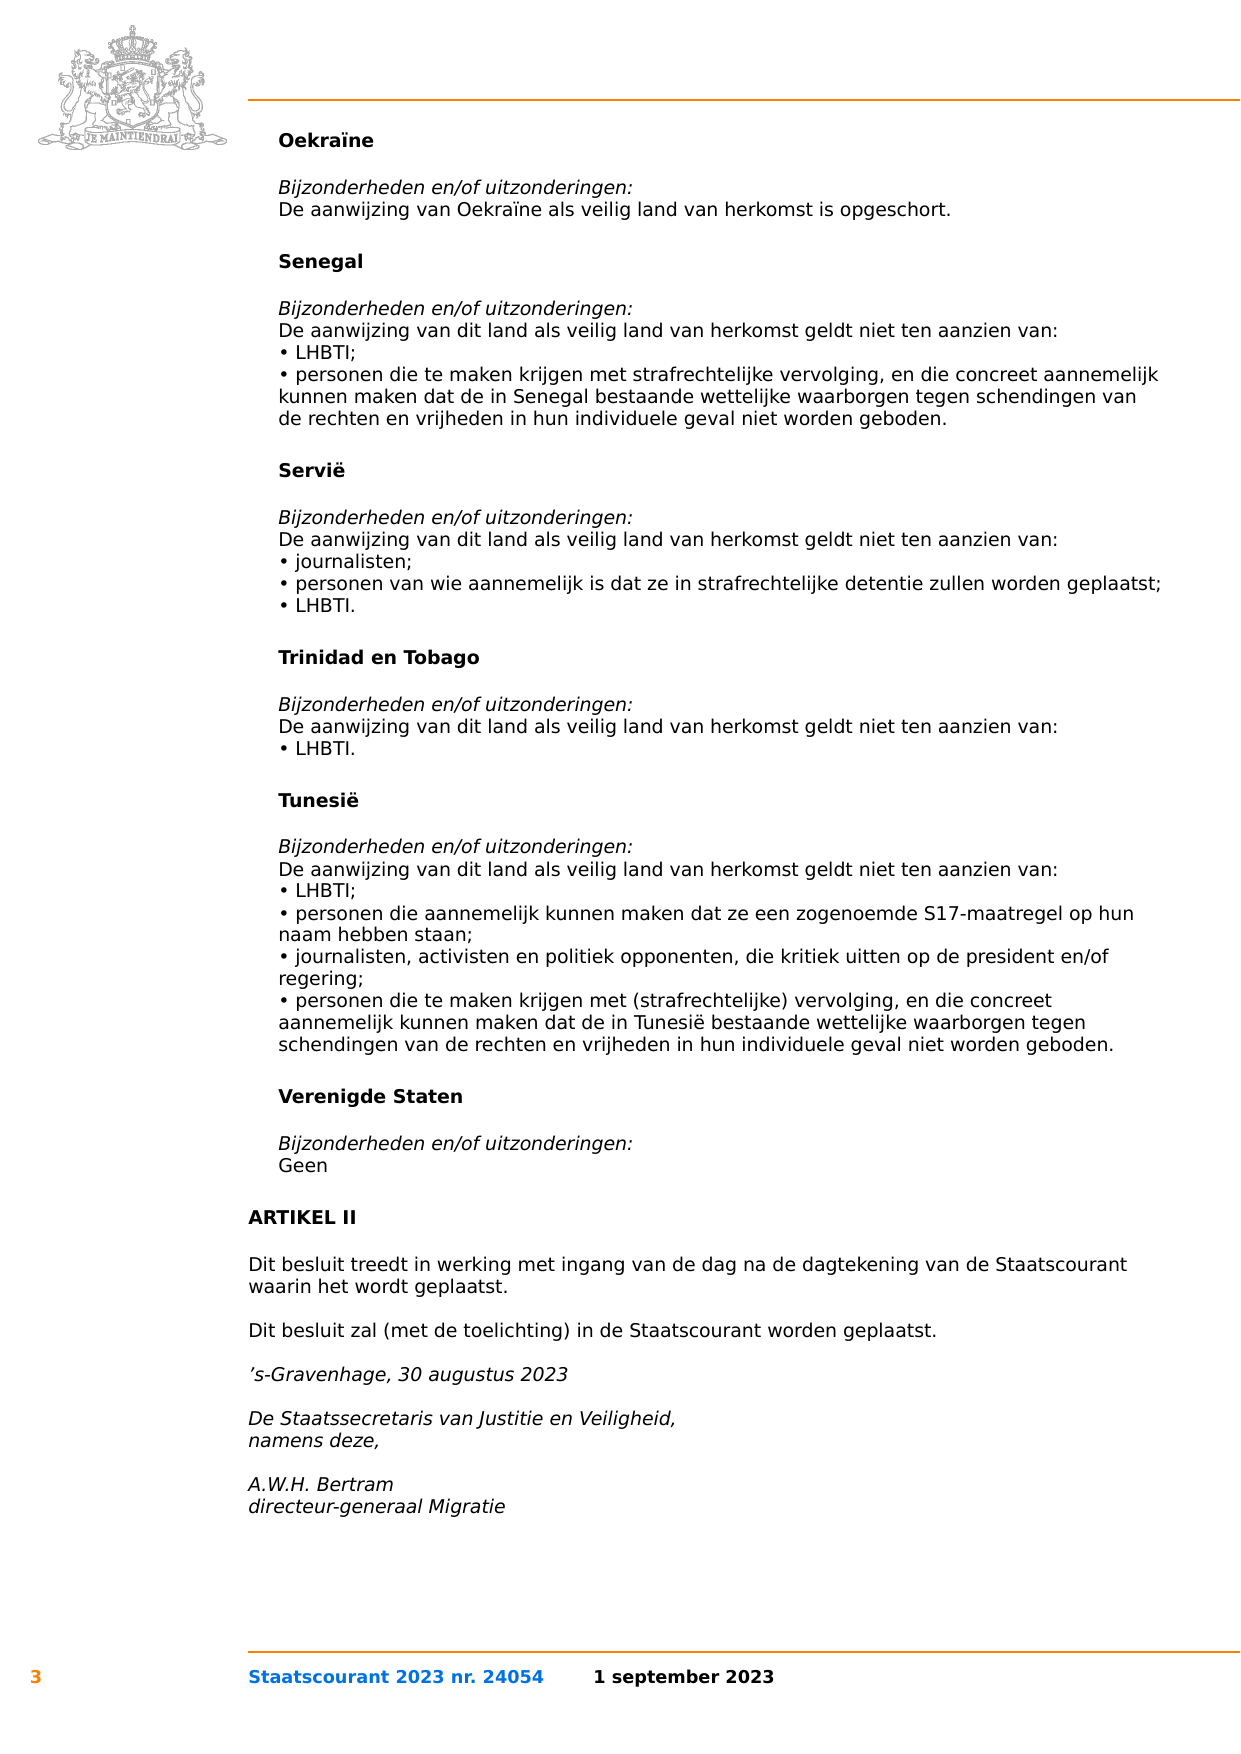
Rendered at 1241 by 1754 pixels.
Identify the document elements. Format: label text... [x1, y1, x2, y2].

text Dit besluit treedt in werking met ingang van de dag na de dagtekening van de Staatscourant waarin het wordt geplaatst. [248, 1254, 1163, 1298]
text De aanwijzing van dit land als veilig land van herkomst geldt niet ten aanzien van: [278, 529, 1163, 551]
text • personen die aannemelijk kunnen maken dat ze een zogenoemde S17-maatregel op hun naam hebben staan; [278, 902, 1163, 946]
text • journalisten; [278, 551, 1163, 573]
text • personen die te maken krijgen met (strafrechtelijke) vervolging, en die concreet aannemelijk kunnen maken dat de in Tunesië bestaande wettelijke waarborgen tegen schendingen van de rechten en vrijheden in hun individuele geval niet worden geboden. [278, 990, 1163, 1056]
text De Staatssecretaris van Justitie en Veiligheid, namens deze, A.W.H. Bertram directeur-generaal Migratie [248, 1408, 1163, 1518]
text Bijzonderheden en/of uitzonderingen: [278, 693, 1163, 716]
subtitle Senegal [278, 251, 1163, 273]
text De aanwijzing van dit land als veilig land van herkomst geldt niet ten aanzien van: [278, 858, 1163, 880]
text ’s-Gravenhage, 30 augustus 2023 [248, 1364, 1163, 1386]
subtitle Trinidad en Tobago [278, 647, 1163, 668]
text • LHBTI; [278, 342, 1163, 364]
text De aanwijzing van dit land als veilig land van herkomst geldt niet ten aanzien van: [278, 716, 1163, 737]
text Bijzonderheden en/of uitzonderingen: [278, 177, 1163, 199]
subtitle ARTIKEL II [248, 1207, 1163, 1229]
text • personen die te maken krijgen met strafrechtelijke vervolging, en die concreet aannemelijk kunnen maken dat de in Senegal bestaande wettelijke waarborgen tegen schendingen van de rechten en vrijheden in hun individuele geval niet worden geboden. [278, 364, 1163, 430]
text • journalisten, activisten en politiek opponenten, die kritiek uitten op de president en/of regering; [278, 946, 1163, 990]
subtitle Verenigde Staten [278, 1086, 1163, 1108]
text • LHBTI. [278, 594, 1163, 617]
subtitle Tunesië [278, 789, 1163, 811]
text • personen van wie aannemelijk is dat ze in strafrechtelijke detentie zullen worden geplaatst; [278, 573, 1163, 594]
subtitle Servië [278, 460, 1163, 482]
text De aanwijzing van Oekraïne als veilig land van herkomst is opgeschort. [278, 199, 1163, 221]
text Bijzonderheden en/of uitzonderingen: [278, 507, 1163, 529]
text Geen [278, 1155, 1163, 1177]
text Bijzonderheden en/of uitzonderingen: [278, 836, 1163, 858]
text Bijzonderheden en/of uitzonderingen: [278, 298, 1163, 320]
text Bijzonderheden en/of uitzonderingen: [278, 1133, 1163, 1155]
text Dit besluit zal (met de toelichting) in de Staatscourant worden geplaatst. [248, 1320, 1163, 1342]
text De aanwijzing van dit land als veilig land van herkomst geldt niet ten aanzien van: [278, 320, 1163, 342]
subtitle Oekraïne [278, 130, 1163, 152]
text • LHBTI. [278, 737, 1163, 759]
picture [38, 25, 227, 150]
text • LHBTI; [278, 880, 1163, 902]
